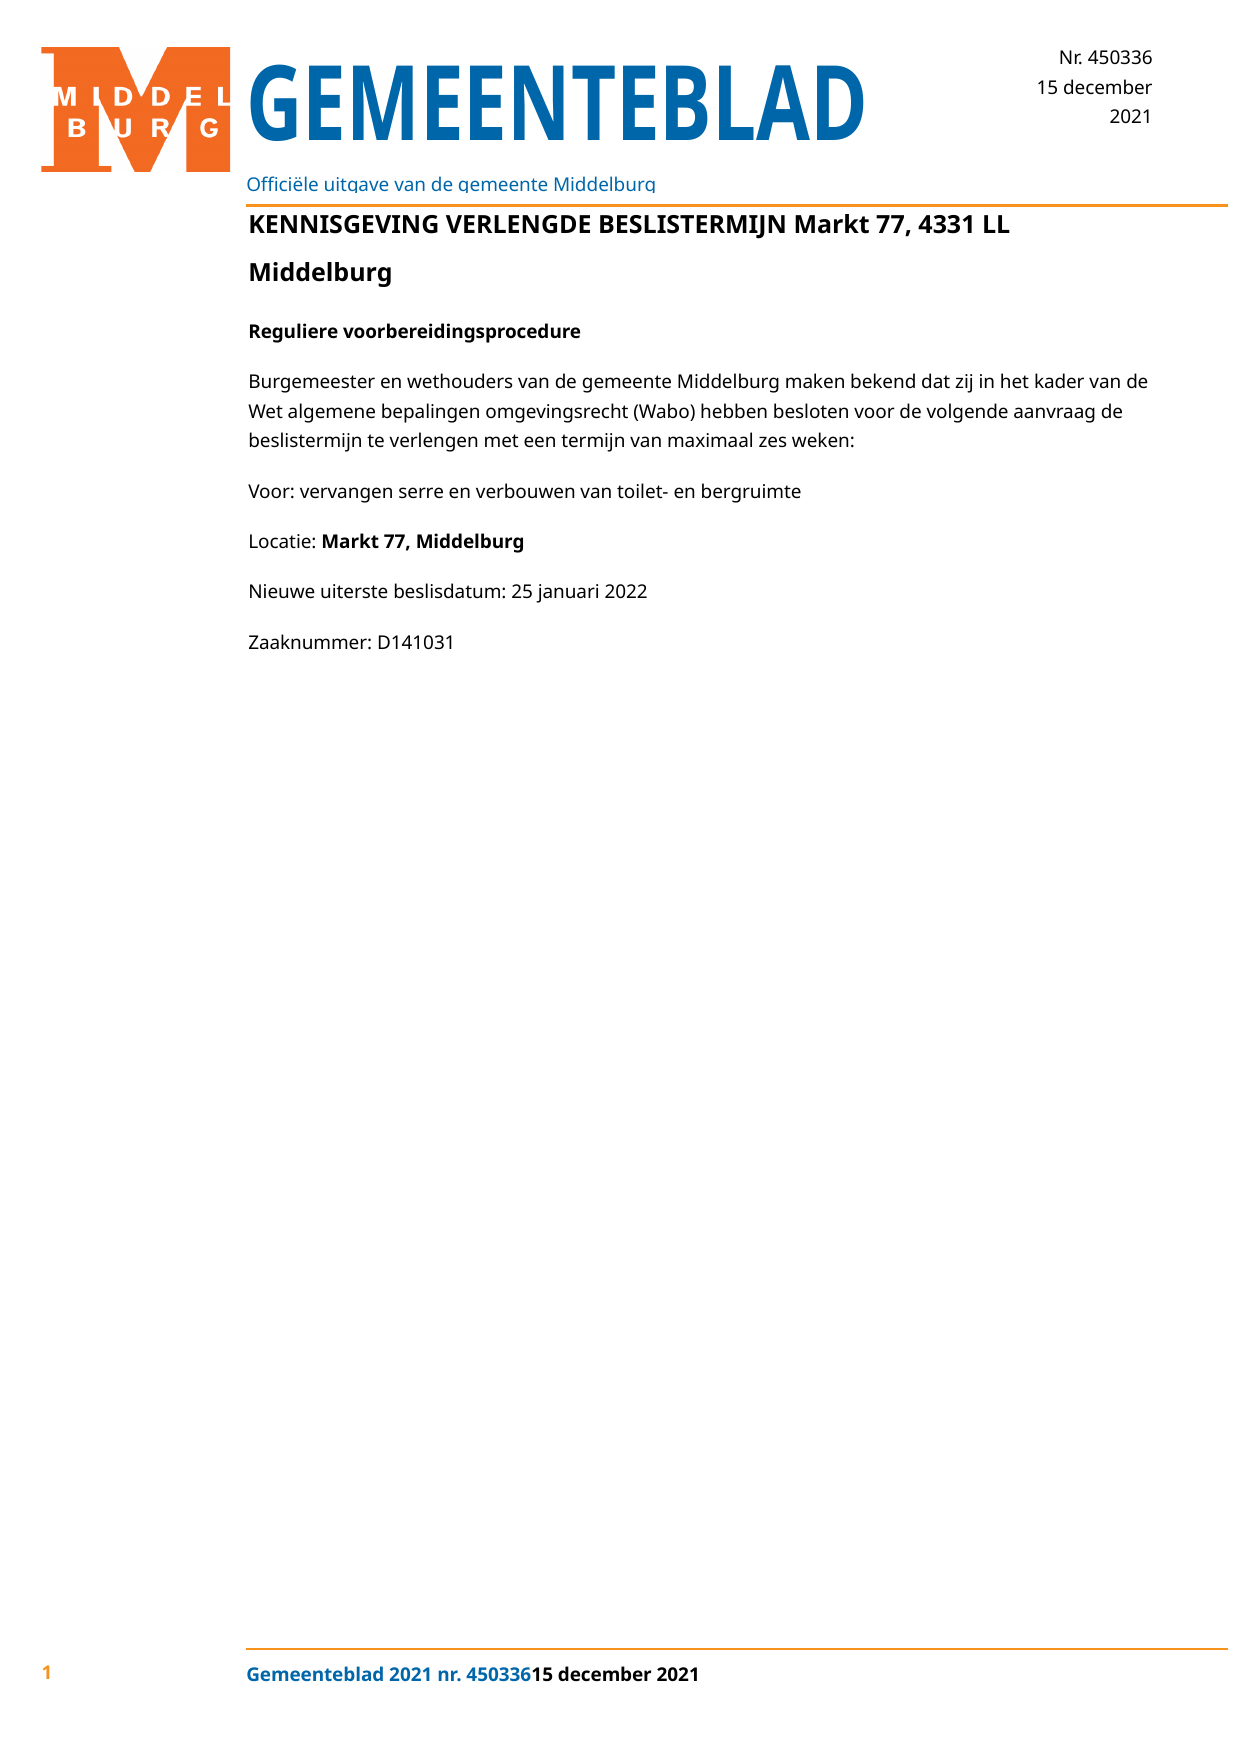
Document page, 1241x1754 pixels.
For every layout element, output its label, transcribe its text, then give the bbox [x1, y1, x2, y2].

text Reguliere voorbereidingsprocedure [248, 318, 1152, 344]
text Nieuwe uiterste beslisdatum: 25 januari 2022 [248, 579, 1152, 604]
picture [41, 47, 231, 172]
text Locatie: Markt 77, Middelburg [248, 528, 1152, 554]
text KENNISGEVING VERLENGDE BESLISTERMIJN Markt 77, 4331 LL Middelburg [248, 207, 1152, 288]
text Zaaknummer: D141031 [248, 629, 1152, 655]
text Voor: vervangen serre en verbouwen van toilet- en bergruimte [248, 478, 1152, 504]
text Burgemeester en wethouders van de gemeente Middelburg maken bekend dat zij in het kader van de Wet algemene bepalingen omgevingsrecht (Wabo) hebben besloten voor de volgende aanvraag de beslistermijn te verlengen met een termijn van maximaal zes weken: [248, 368, 1152, 453]
